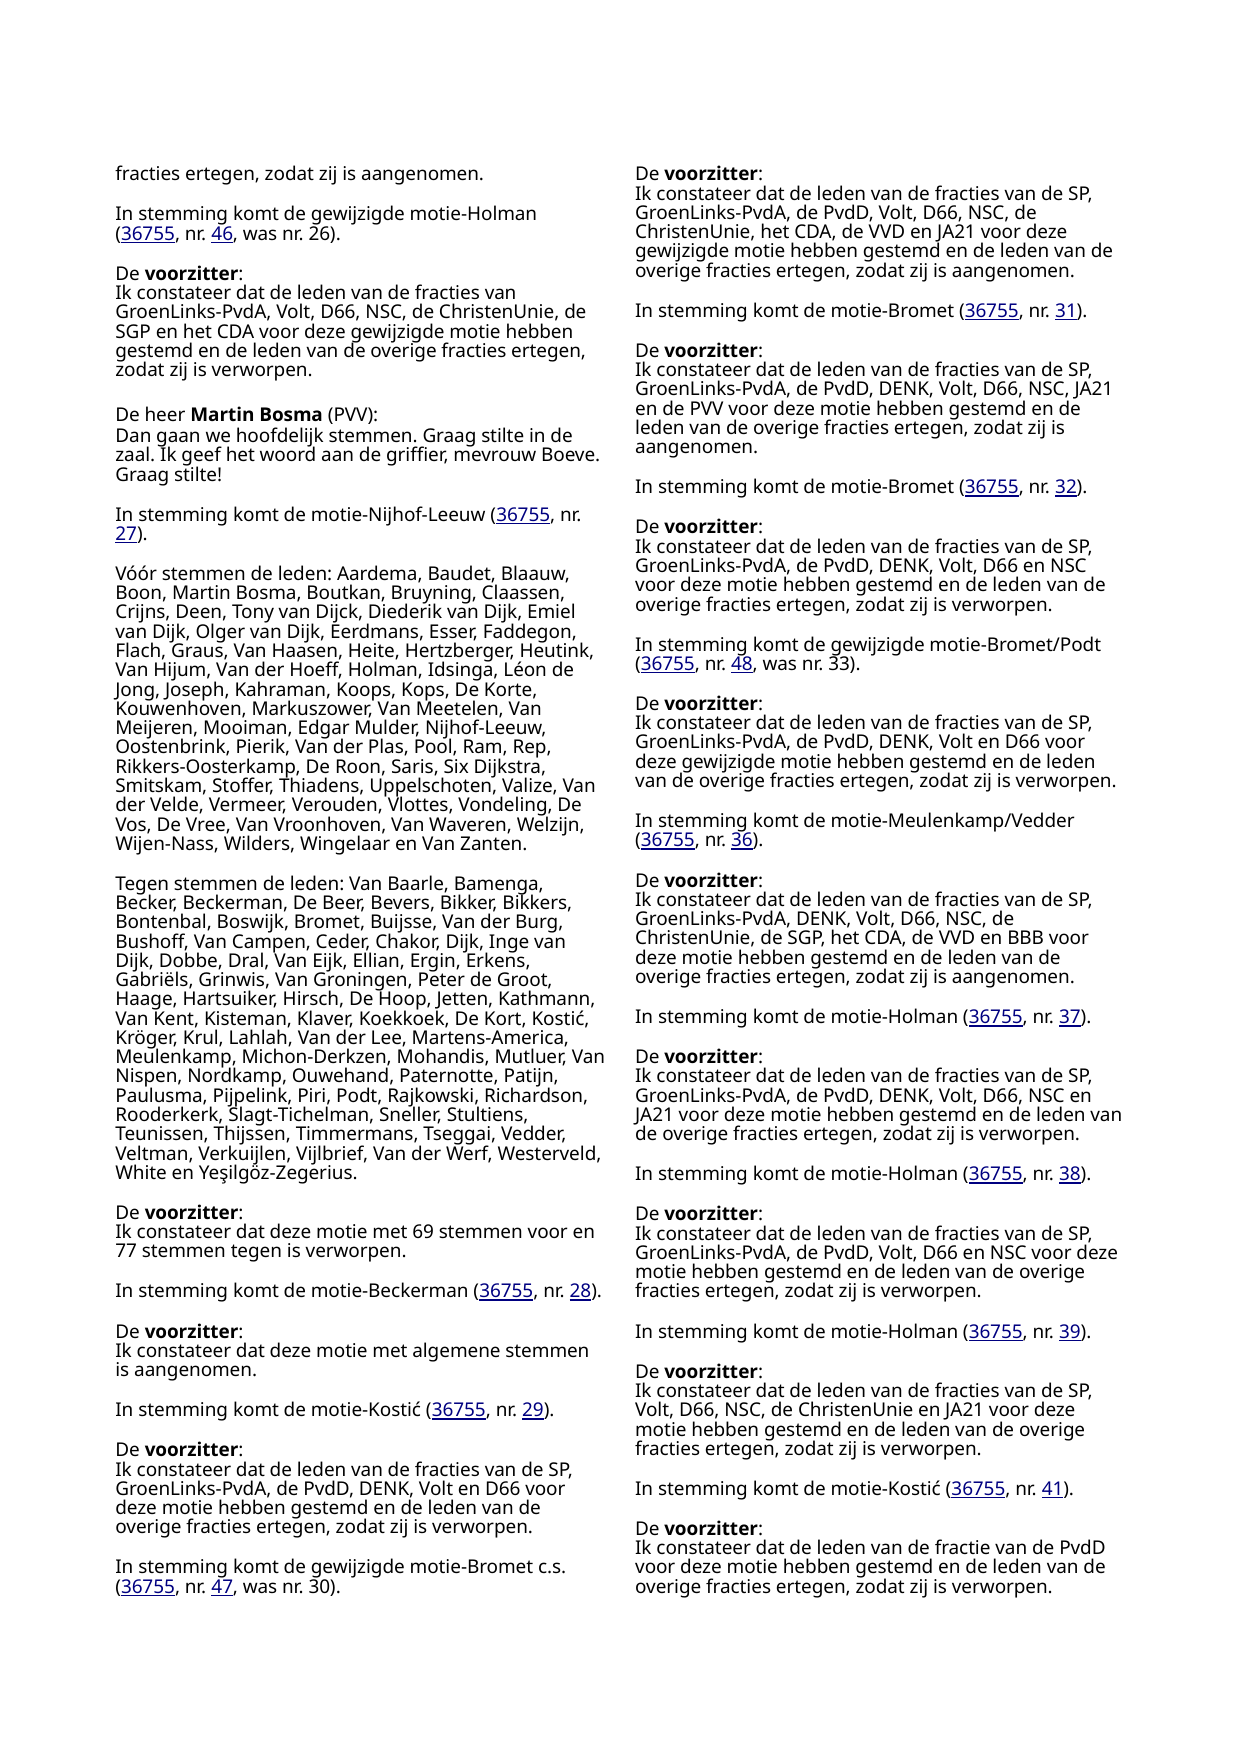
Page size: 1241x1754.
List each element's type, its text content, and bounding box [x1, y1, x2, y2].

text In stemming komt de motie-Kostić (36755, nr. 41). [635, 1480, 1125, 1499]
text Tegen stemmen de leden: Van Baarle, Bamenga, Becker, Beckerman, De Beer, Bevers, Bikker, Bikkers, Bontenbal, Boswijk, Bromet, Buijsse, Van der Burg, Bushoff, Van Campen, Ceder, Chakor, Dijk, Inge van Dijk, Dobbe, Dral, Van Eijk, Ellian, Ergin, Erkens, Gabriëls, Grinwis, Van Groningen, Peter de Groot, Haage, Hartsuiker, Hirsch, De Hoop, Jetten, Kathmann, Van Kent, Kisteman, Klaver, Koekkoek, De Kort, Kostić, Kröger, Krul, Lahlah, Van der Lee, Martens-America, Meulenkamp, Michon-Derkzen, Mohandis, Mutluer, Van Nispen, Nordkamp, Ouwehand, Paternotte, Patijn, Paulusma, Pijpelink, Piri, Podt, Rajkowski, Richardson, Rooderkerk, Slagt-Tichelman, Sneller, Stultiens, Teunissen, Thijssen, Timmermans, Tseggai, Vedder, Veltman, Verkuijlen, Vijlbrief, Van der Werf, Westerveld, White en Yeşilgöz-Zegerius. [115, 875, 605, 1183]
text Ik constateer dat de leden van de fracties van de SP, GroenLinks-PvdA, de PvdD, Volt, D66, NSC, de ChristenUnie, het CDA, de VVD en JA21 voor deze gewijzigde motie hebben gestemd en de leden van de overige fracties ertegen, zodat zij is aangenomen. [635, 184, 1125, 281]
text In stemming komt de gewijzigde motie-Holman (36755, nr. 46, was nr. 26). [115, 205, 605, 244]
text In stemming komt de motie-Holman (36755, nr. 39). [635, 1323, 1125, 1342]
text Ik constateer dat de leden van de fracties van de SP, GroenLinks-PvdA, de PvdD, DENK, Volt en D66 voor deze motie hebben gestemd en de leden van de overige fracties ertegen, zodat zij is verworpen. [115, 1461, 605, 1538]
text In stemming komt de motie-Kostić (36755, nr. 29). [115, 1401, 605, 1421]
text fracties ertegen, zodat zij is aangenomen. [115, 165, 605, 184]
text Ik constateer dat de leden van de fracties van de SP, GroenLinks-PvdA, de PvdD, Volt, D66 en NSC voor deze motie hebben gestemd en de leden van de overige fracties ertegen, zodat zij is verworpen. [635, 1225, 1125, 1302]
text In stemming komt de motie-Nijhof-Leeuw (36755, nr. 27). [115, 506, 605, 544]
text Ik constateer dat deze motie met algemene stemmen is aangenomen. [115, 1342, 605, 1380]
text De voorzitter: [115, 1323, 605, 1342]
text De voorzitter: [635, 1520, 1125, 1539]
text De voorzitter: [115, 265, 605, 284]
text De voorzitter: [635, 1048, 1125, 1067]
text De voorzitter: [115, 1441, 605, 1461]
text In stemming komt de motie-Beckerman (36755, nr. 28). [115, 1282, 605, 1302]
text De voorzitter: [635, 1205, 1125, 1225]
text Ik constateer dat de leden van de fracties van de SP, GroenLinks-PvdA, de PvdD, DENK, Volt, D66, NSC en JA21 voor deze motie hebben gestemd en de leden van de overige fracties ertegen, zodat zij is verworpen. [635, 1067, 1125, 1144]
text Ik constateer dat de leden van de fracties van GroenLinks-PvdA, Volt, D66, NSC, de ChristenUnie, de SGP en het CDA voor deze gewijzigde motie hebben gestemd en de leden van de overige fracties ertegen, zodat zij is verworpen. [115, 284, 605, 380]
text Vóór stemmen de leden: Aardema, Baudet, Blaauw, Boon, Martin Bosma, Boutkan, Bruyning, Claassen, Crijns, Deen, Tony van Dijck, Diederik van Dijk, Emiel van Dijk, Olger van Dijk, Eerdmans, Esser, Faddegon, Flach, Graus, Van Haasen, Heite, Hertzberger, Heutink, Van Hijum, Van der Hoeff, Holman, Idsinga, Léon de Jong, Joseph, Kahraman, Koops, Kops, De Korte, Kouwenhoven, Markuszower, Van Meetelen, Van Meijeren, Mooiman, Edgar Mulder, Nijhof-Leeuw, Oostenbrink, Pierik, Van der Plas, Pool, Ram, Rep, Rikkers-Oosterkamp, De Roon, Saris, Six Dijkstra, Smitskam, Stoffer, Thiadens, Uppelschoten, Valize, Van der Velde, Vermeer, Verouden, Vlottes, Vondeling, De Vos, De Vree, Van Vroonhoven, Van Waveren, Welzijn, Wijen-Nass, Wilders, Wingelaar en Van Zanten. [115, 565, 605, 854]
text De voorzitter: [635, 165, 1125, 184]
text In stemming komt de motie-Meulenkamp/Vedder (36755, nr. 36). [635, 812, 1125, 851]
text De voorzitter: [635, 695, 1125, 714]
text De voorzitter: [635, 342, 1125, 361]
text De voorzitter: [635, 872, 1125, 891]
text In stemming komt de motie-Holman (36755, nr. 37). [635, 1008, 1125, 1027]
text In stemming komt de motie-Bromet (36755, nr. 31). [635, 302, 1125, 321]
text In stemming komt de motie-Holman (36755, nr. 38). [635, 1165, 1125, 1184]
text Ik constateer dat deze motie met 69 stemmen voor en 77 stemmen tegen is verworpen. [115, 1223, 605, 1262]
text In stemming komt de gewijzigde motie-Bromet/Podt (36755, nr. 48, was nr. 33). [635, 636, 1125, 674]
text Ik constateer dat de leden van de fracties van de SP, Volt, D66, NSC, de ChristenUnie en JA21 voor deze motie hebben gestemd en de leden van de overige fracties ertegen, zodat zij is verworpen. [635, 1382, 1125, 1459]
text Ik constateer dat de leden van de fracties van de SP, GroenLinks-PvdA, de PvdD, DENK, Volt, D66, NSC, JA21 en de PVV voor deze motie hebben gestemd en de leden van de overige fracties ertegen, zodat zij is aangenomen. [635, 361, 1125, 457]
text Dan gaan we hoofdelijk stemmen. Graag stilte in de zaal. Ik geef het woord aan de griffier, mevrouw Boeve. Graag stilte! [115, 427, 605, 485]
text Ik constateer dat de leden van de fracties van de SP, GroenLinks-PvdA, DENK, Volt, D66, NSC, de ChristenUnie, de SGP, het CDA, de VVD en BBB voor deze motie hebben gestemd en de leden van de overige fracties ertegen, zodat zij is aangenomen. [635, 891, 1125, 987]
text Ik constateer dat de leden van de fractie van de PvdD voor deze motie hebben gestemd en de leden van de overige fracties ertegen, zodat zij is verworpen. [635, 1539, 1125, 1597]
text Ik constateer dat de leden van de fracties van de SP, GroenLinks-PvdA, de PvdD, DENK, Volt en D66 voor deze gewijzigde motie hebben gestemd en de leden van de overige fracties ertegen, zodat zij is verworpen. [635, 714, 1125, 791]
text De voorzitter: [115, 1204, 605, 1223]
text In stemming komt de motie-Bromet (36755, nr. 32). [635, 478, 1125, 498]
text De voorzitter: [635, 518, 1125, 538]
text De voorzitter: [635, 1363, 1125, 1382]
text Ik constateer dat de leden van de fracties van de SP, GroenLinks-PvdA, de PvdD, DENK, Volt, D66 en NSC voor deze motie hebben gestemd en de leden van de overige fracties ertegen, zodat zij is verworpen. [635, 538, 1125, 615]
text In stemming komt de gewijzigde motie-Bromet c.s. (36755, nr. 47, was nr. 30). [115, 1558, 605, 1597]
text De heer Martin Bosma (PVV): [115, 401, 605, 427]
